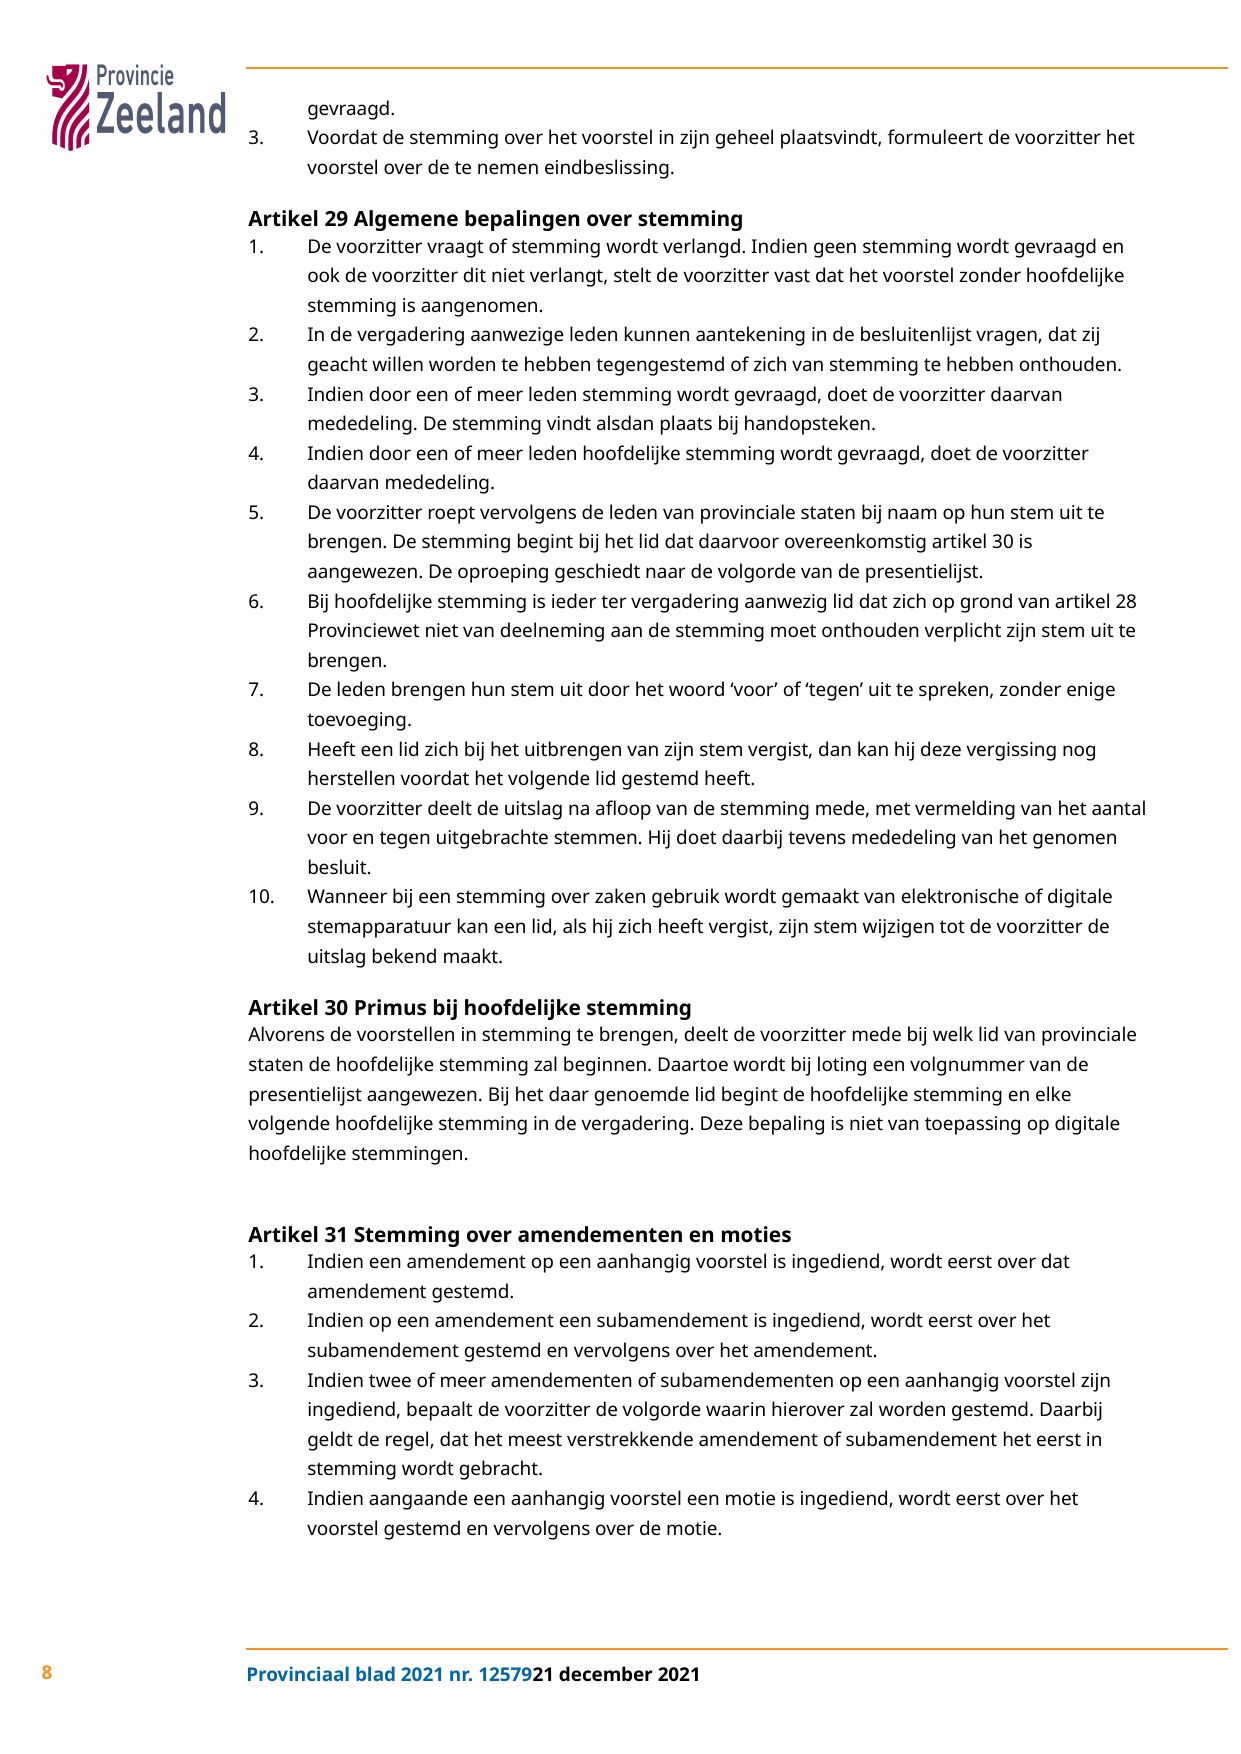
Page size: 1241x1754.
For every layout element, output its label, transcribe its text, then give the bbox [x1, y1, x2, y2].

list Voordat de stemming over het voorstel in zijn geheel plaatsvindt, formuleert de voorzitter het voorstel over de te nemen eindbeslissing. [248, 124, 1152, 180]
list De voorzitter vraagt of stemming wordt verlangd. Indien geen stemming wordt gevraagd en ook de voorzitter dit niet verlangt, stelt de voorzitter vast dat het voorstel zonder hoofdelijke stemming is aangenomen. [248, 233, 1152, 318]
list De voorzitter deelt de uitslag na afloop van de stemming mede, met vermelding van het aantal voor en tegen uitgebrachte stemmen. Hij doet daarbij tevens mededeling van het genomen besluit. [248, 795, 1152, 880]
list Indien twee of meer amendementen of subamendementen op een aanhangig voorstel zijn ingediend, bepaalt de voorzitter de volgorde waarin hierover zal worden gestemd. Daarbij geldt de regel, dat het meest verstrekkende amendement of subamendement het eerst in stemming wordt gebracht. [248, 1367, 1152, 1481]
list gevraagd. [248, 95, 1152, 121]
list Indien op een amendement een subamendement is ingediend, wordt eerst over het subamendement gestemd en vervolgens over het amendement. [248, 1308, 1152, 1363]
picture [41, 47, 231, 172]
list Indien aangaande een aanhangig voorstel een motie is ingediend, wordt eerst over het voorstel gestemd en vervolgens over de motie. [248, 1485, 1152, 1540]
list Indien een amendement op een aanhangig voorstel is ingediend, wordt eerst over dat amendement gestemd. [248, 1248, 1152, 1304]
list De leden brengen hun stem uit door het woord ‘voor’ of ‘tegen’ uit te spreken, zonder enige toevoeging. [248, 677, 1152, 732]
list Indien door een of meer leden hoofdelijke stemming wordt gevraagd, doet de voorzitter daarvan mededeling. [248, 440, 1152, 495]
list Bij hoofdelijke stemming is ieder ter vergadering aanwezig lid dat zich op grond van artikel 28 Provinciewet niet van deelneming aan de stemming moet onthouden verplicht zijn stem uit te brengen. [248, 588, 1152, 673]
list Indien door een of meer leden stemming wordt gevraagd, doet de voorzitter daarvan mededeling. De stemming vindt alsdan plaats bij handopsteken. [248, 381, 1152, 436]
list De voorzitter roept vervolgens de leden van provinciale staten bij naam op hun stem uit te brengen. De stemming begint bij het lid dat daarvoor overeenkomstig artikel 30 is aangewezen. De oproeping geschiedt naar de volgorde van de presentielijst. [248, 499, 1152, 584]
list Wanneer bij een stemming over zaken gebruik wordt gemaakt van elektronische of digitale stemapparatuur kan een lid, als hij zich heeft vergist, zijn stem wijzigen tot de voorzitter de uitslag bekend maakt. [248, 884, 1152, 968]
list Heeft een lid zich bij het uitbrengen van zijn stem vergist, dan kan hij deze vergissing nog herstellen voordat het volgende lid gestemd heeft. [248, 736, 1152, 791]
text Alvorens de voorstellen in stemming te brengen, deelt de voorzitter mede bij welk lid van provinciale staten de hoofdelijke stemming zal beginnen. Daartoe wordt bij loting een volgnummer van de presentielijst aangewezen. Bij het daar genoemde lid begint de hoofdelijke stemming en elke volgende hoofdelijke stemming in de vergadering. Deze bepaling is niet van toepassing op digitale hoofdelijke stemmingen. [248, 1022, 1152, 1166]
text Artikel 29 Algemene bepalingen over stemming [248, 204, 1152, 233]
list In de vergadering aanwezige leden kunnen aantekening in de besluitenlijst vragen, dat zij geacht willen worden te hebben tegengestemd of zich van stemming te hebben onthouden. [248, 322, 1152, 377]
text Artikel 31 Stemming over amendementen en moties [248, 1220, 1152, 1248]
text Artikel 30 Primus bij hoofdelijke stemming [248, 993, 1152, 1022]
